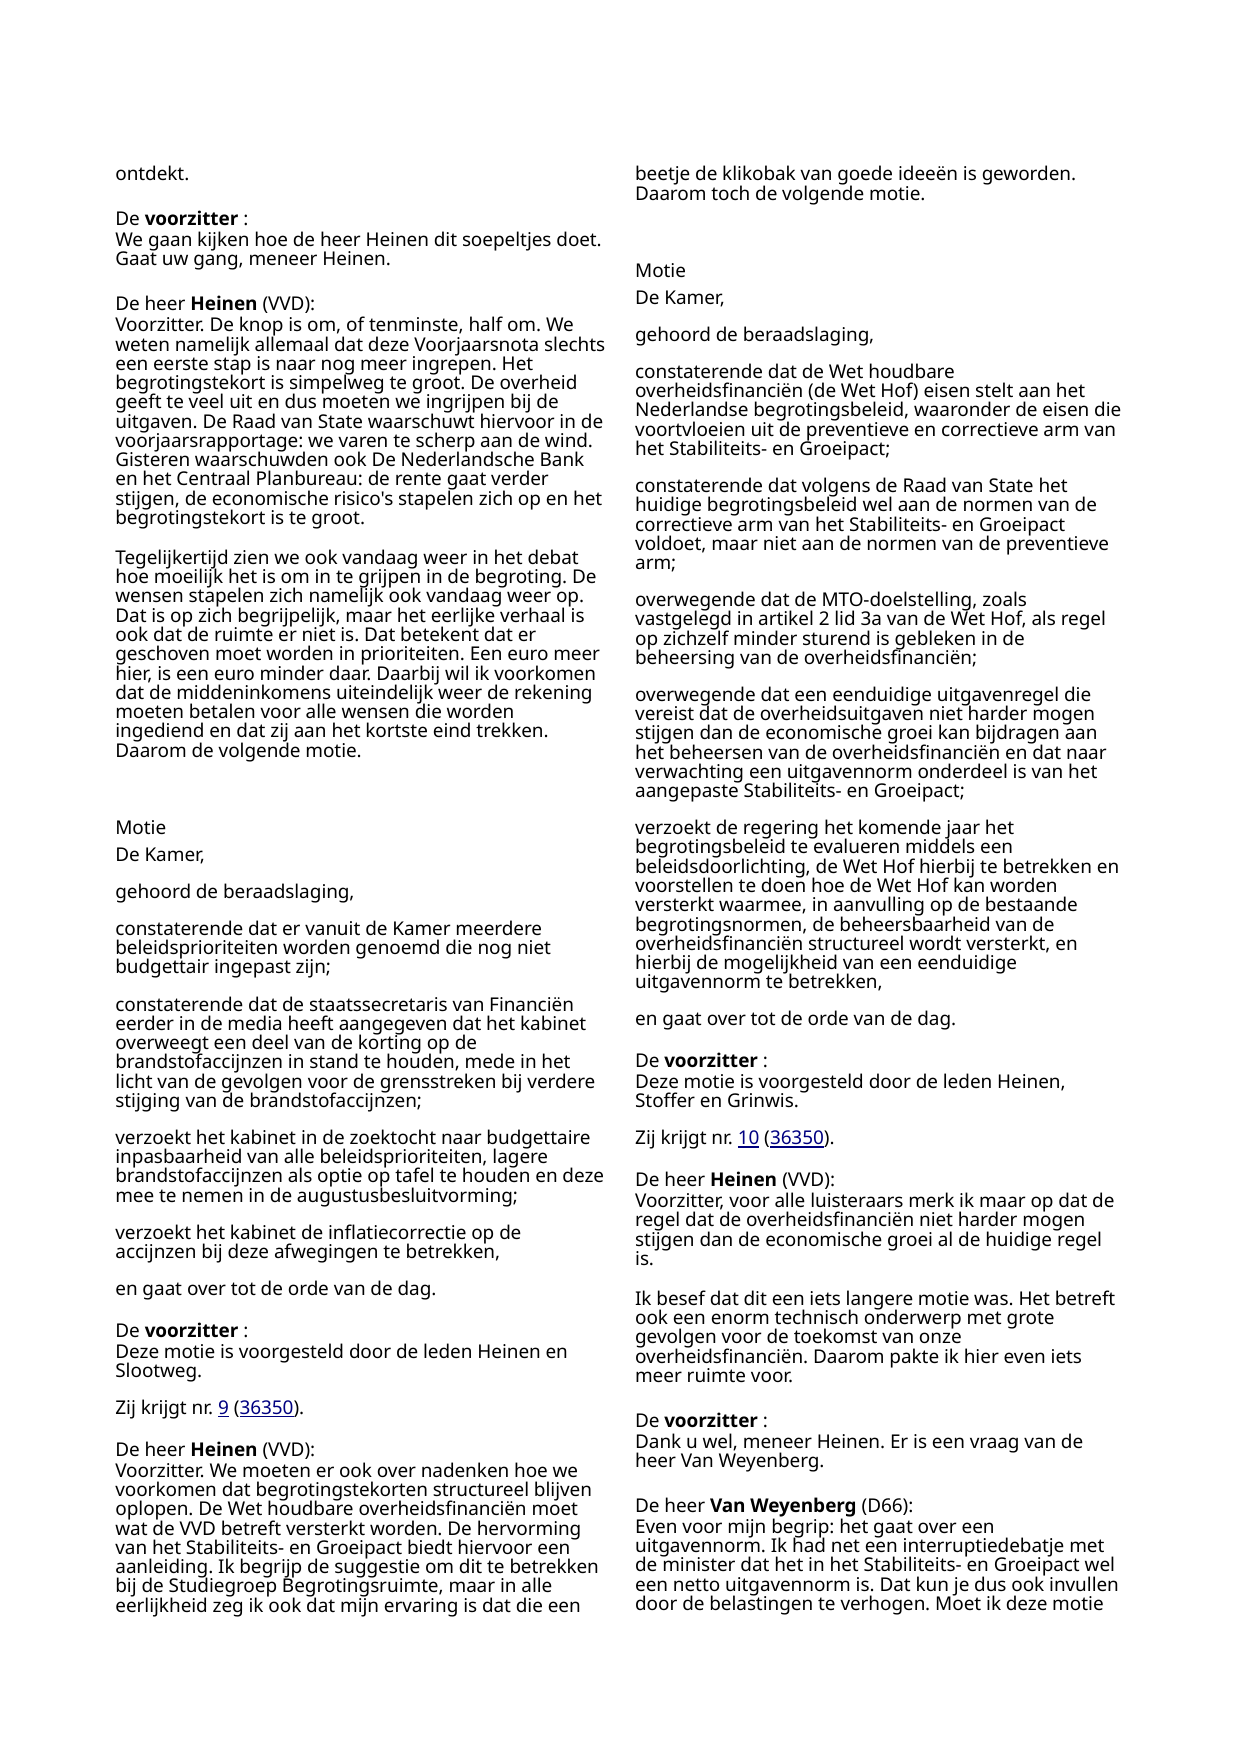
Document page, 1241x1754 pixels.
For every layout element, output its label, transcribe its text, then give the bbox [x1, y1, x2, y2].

text Zij krijgt nr. 9 (36350). [115, 1399, 605, 1418]
text constaterende dat volgens de Raad van State het huidige begrotingsbeleid wel aan de normen van de correctieve arm van het Stabiliteits- en Groeipact voldoet, maar niet aan de normen van de preventieve arm; [635, 477, 1125, 573]
text verzoekt het kabinet de inflatiecorrectie op de accijnzen bij deze afwegingen te betrekken, [115, 1224, 605, 1262]
text De Kamer, [635, 289, 1125, 308]
text constaterende dat de staatssecretaris van Financiën eerder in de media heeft aangegeven dat het kabinet overweegt een deel van de korting op de brandstofaccijnzen in stand te houden, mede in het licht van de gevolgen voor de grensstreken bij verdere stijging van de brandstofaccijnzen; [115, 996, 605, 1111]
text constaterende dat de Wet houdbare overheidsfinanciën (de Wet Hof) eisen stelt aan het Nederlandse begrotingsbeleid, waaronder de eisen die voortvloeien uit de preventieve en correctieve arm van het Stabiliteits- en Groeipact; [635, 363, 1125, 459]
text verzoekt het kabinet in de zoektocht naar budgettaire inpasbaarheid van alle beleidsprioriteiten, lagere brandstofaccijnzen als optie op tafel te houden en deze mee te nemen in de augustusbesluitvorming; [115, 1129, 605, 1206]
text De Kamer, [115, 846, 605, 865]
text De voorzitter : [115, 1317, 605, 1343]
text overwegende dat een eenduidige uitgavenregel die vereist dat de overheidsuitgaven niet harder mogen stijgen dan de economische groei kan bijdragen aan het beheersen van de overheidsfinanciën en dat naar verwachting een uitgavennorm onderdeel is van het aangepaste Stabiliteits- en Groeipact; [635, 686, 1125, 801]
text De voorzitter : [635, 1047, 1125, 1073]
text De heer Heinen (VVD): [635, 1166, 1125, 1192]
text gehoord de beraadslaging, [635, 326, 1125, 345]
text en gaat over tot de orde van de dag. [115, 1280, 605, 1299]
text De voorzitter : [115, 205, 605, 231]
text verzoekt de regering het komende jaar het begrotingsbeleid te evalueren middels een beleidsdoorlichting, de Wet Hof hierbij te betrekken en voorstellen te doen hoe de Wet Hof kan worden versterkt waarmee, in aanvulling op de bestaande begrotingsnormen, de beheersbaarheid van de overheidsfinanciën structureel wordt versterkt, en hierbij de mogelijkheid van een eenduidige uitgavennorm te betrekken, [635, 819, 1125, 993]
text Voorzitter. De knop is om, of tenminste, half om. We weten namelijk allemaal dat deze Voorjaarsnota slechts een eerste stap is naar nog meer ingrepen. Het begrotingstekort is simpelweg te groot. De overheid geeft te veel uit en dus moeten we ingrijpen bij de uitgaven. De Raad van State waarschuwt hiervoor in de voorjaarsrapportage: we varen te scherp aan de wind. Gisteren waarschuwden ook De Nederlandsche Bank en het Centraal Planbureau: de rente gaat verder stijgen, de economische risico's stapelen zich op en het begrotingstekort is te groot. [115, 316, 605, 528]
text Tegelijkertijd zien we ook vandaag weer in het debat hoe moeilijk het is om in te grijpen in de begroting. De wensen stapelen zich namelijk ook vandaag weer op. Dat is op zich begrijpelijk, maar het eerlijke verhaal is ook dat de ruimte er niet is. Dat betekent dat er geschoven moet worden in prioriteiten. Een euro meer hier, is een euro minder daar. Daarbij wil ik voorkomen dat de middeninkomens uiteindelijk weer de rekening moeten betalen voor alle wensen die worden ingediend en dat zij aan het kortste eind trekken. Daarom de volgende motie. [115, 549, 605, 761]
text Dank u wel, meneer Heinen. Er is een vraag van de heer Van Weyenberg. [635, 1433, 1125, 1471]
text De heer Van Weyenberg (D66): [635, 1492, 1125, 1518]
text Zij krijgt nr. 10 (36350). [635, 1129, 1125, 1148]
text De voorzitter : [635, 1407, 1125, 1433]
text Deze motie is voorgesteld door de leden Heinen en Slootweg. [115, 1343, 605, 1381]
text Even voor mijn begrip: het gaat over een uitgavennorm. Ik had net een interruptiedebatje met de minister dat het in het Stabiliteits- en Groeipact wel een netto uitgavennorm is. Dat kun je dus ook invullen door de belastingen te verhogen. Moet ik deze motie [635, 1518, 1125, 1614]
text gehoord de beraadslaging, [115, 883, 605, 902]
text De heer Heinen (VVD): [115, 1436, 605, 1462]
text Voorzitter, voor alle luisteraars merk ik maar op dat de regel dat de overheidsfinanciën niet harder mogen stijgen dan de economische groei al de huidige regel is. [635, 1192, 1125, 1269]
text en gaat over tot de orde van de dag. [635, 1010, 1125, 1029]
text constaterende dat er vanuit de Kamer meerdere beleidsprioriteiten worden genoemd die nog niet budgettair ingepast zijn; [115, 920, 605, 978]
text Ik besef dat dit een iets langere motie was. Het betreft ook een enorm technisch onderwerp met grote gevolgen voor de toekomst van onze overheidsfinanciën. Daarom pakte ik hier even iets meer ruimte voor. [635, 1290, 1125, 1386]
text We gaan kijken hoe de heer Heinen dit soepeltjes doet. Gaat uw gang, meneer Heinen. [115, 231, 605, 270]
text De heer Heinen (VVD): [115, 291, 605, 316]
text Motie [115, 814, 605, 840]
text ontdekt. [115, 165, 605, 184]
text overwegende dat de MTO-doelstelling, zoals vastgelegd in artikel 2 lid 3a van de Wet Hof, als regel op zichzelf minder sturend is gebleken in de beheersing van de overheidsfinanciën; [635, 591, 1125, 668]
text Voorzitter. We moeten er ook over nadenken hoe we voorkomen dat begrotingstekorten structureel blijven oplopen. De Wet houdbare overheidsfinanciën moet wat de VVD betreft versterkt worden. De hervorming van het Stabiliteits- en Groeipact biedt hiervoor een aanleiding. Ik begrijp de suggestie om dit te betrekken bij de Studiegroep Begrotingsruimte, maar in alle eerlijkheid zeg ik ook dat mijn ervaring is dat die een [115, 1462, 605, 1616]
text Motie [635, 257, 1125, 283]
text Deze motie is voorgesteld door de leden Heinen, Stoffer en Grinwis. [635, 1073, 1125, 1112]
text beetje de klikobak van goede ideeën is geworden. Daarom toch de volgende motie. [635, 165, 1125, 204]
